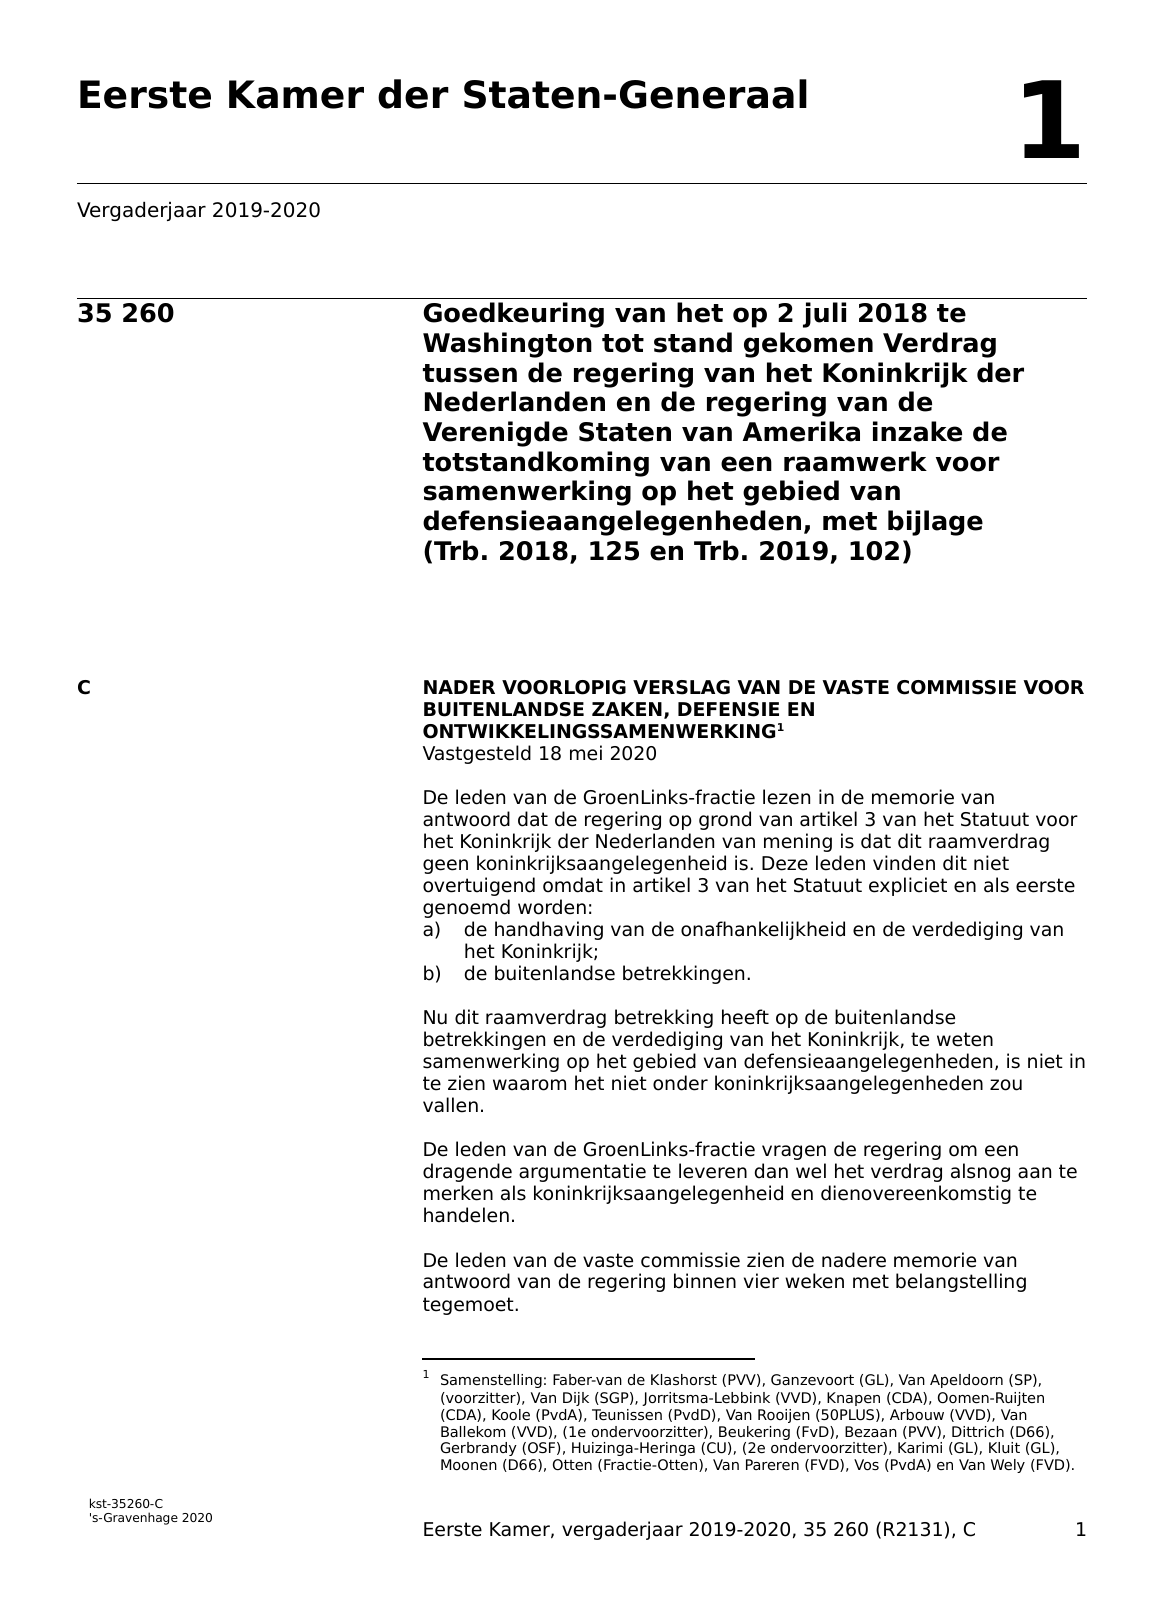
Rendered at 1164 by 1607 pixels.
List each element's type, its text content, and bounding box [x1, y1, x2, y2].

text De leden van de GroenLinks-fractie vragen de regering om een dragende argumentatie te leveren dan wel het verdrag alsnog aan te merken als koninkrijksaangelegenheid en dienovereenkomstig te handelen. [422, 1139, 1087, 1227]
text De leden van de vaste commissie zien de nadere memorie van antwoord van de regering binnen vier weken met belangstelling tegemoet. [422, 1249, 1087, 1315]
text Nu dit raamverdrag betrekking heeft op de buitenlandse betrekkingen en de verdediging van het Koninkrijk, te weten samenwerking op het gebied van defensieaangelegenheden, is niet in te zien waarom het niet onder koninkrijksaangelegenheden zou vallen. [422, 1007, 1087, 1117]
text a) de handhaving van de onafhankelijkheid en de verdediging van het Koninkrijk; [422, 919, 1087, 963]
table_header 1 [886, 59, 1087, 183]
text Samenstelling: Faber-van de Klashorst (PVV), Ganzevoort (GL), Van Apeldoorn (SP), (voorzitter), Van Dijk (SGP), Jorritsma-Lebbink (VVD), Knapen (CDA), Oomen-Ruijten (CDA), Koole (PvdA), Teunissen (PvdD), Van Rooijen (50PLUS), Arbouw (VVD), Van Ballekom (VVD), (1e ondervoorzitter), Beukering (FvD), Bezaan (PVV), Dittrich (D66), Gerbrandy (OSF), Huizinga-Heringa (CU), (2e ondervoorzitter), Karimi (GL), Kluit (GL), Moonen (D66), Otten (Fractie-Otten), Van Pareren (FVD), Vos (PvdA) en Van Wely (FVD). [422, 1368, 1087, 1474]
table_cell Vergaderjaar 2019-2020 [77, 184, 1087, 298]
text De leden van de GroenLinks-fractie lezen in de memorie van antwoord dat de regering op grond van artikel 3 van het Statuut voor het Koninkrijk der Nederlanden van mening is dat dit raamverdrag geen koninkrijksaangelegenheid is. Deze leden vinden dit niet overtuigend omdat in artikel 3 van het Statuut expliciet en als eerste genoemd worden: [422, 787, 1087, 919]
subtitle C NADER VOORLOPIG VERSLAG VAN DE VASTE COMMISSIE VOOR BUITENLANDSE ZAKEN, DEFENSIE EN ONTWIKKELINGSSAMENWERKING [77, 677, 1087, 743]
text Vastgesteld 18 mei 2020 [422, 743, 1087, 765]
text 's-Gravenhage 2020 [88, 1511, 323, 1525]
text b) de buitenlandse betrekkingen. [422, 963, 1087, 985]
text kst-35260-C [88, 1497, 323, 1511]
table_header Eerste Kamer der Staten-Generaal [77, 59, 886, 183]
subtitle 35 260 Goedkeuring van het op 2 juli 2018 te Washington tot stand gekomen Verdrag tussen de regering van het Koninkrijk der Nederlanden en de regering van de Verenigde Staten van Amerika inzake de totstandkoming van een raamwerk voor samenwerking op het gebied van defensieaangelegenheden, met bijlage (Trb. 2018, 125 en Trb. 2019, 102) [77, 299, 1087, 566]
